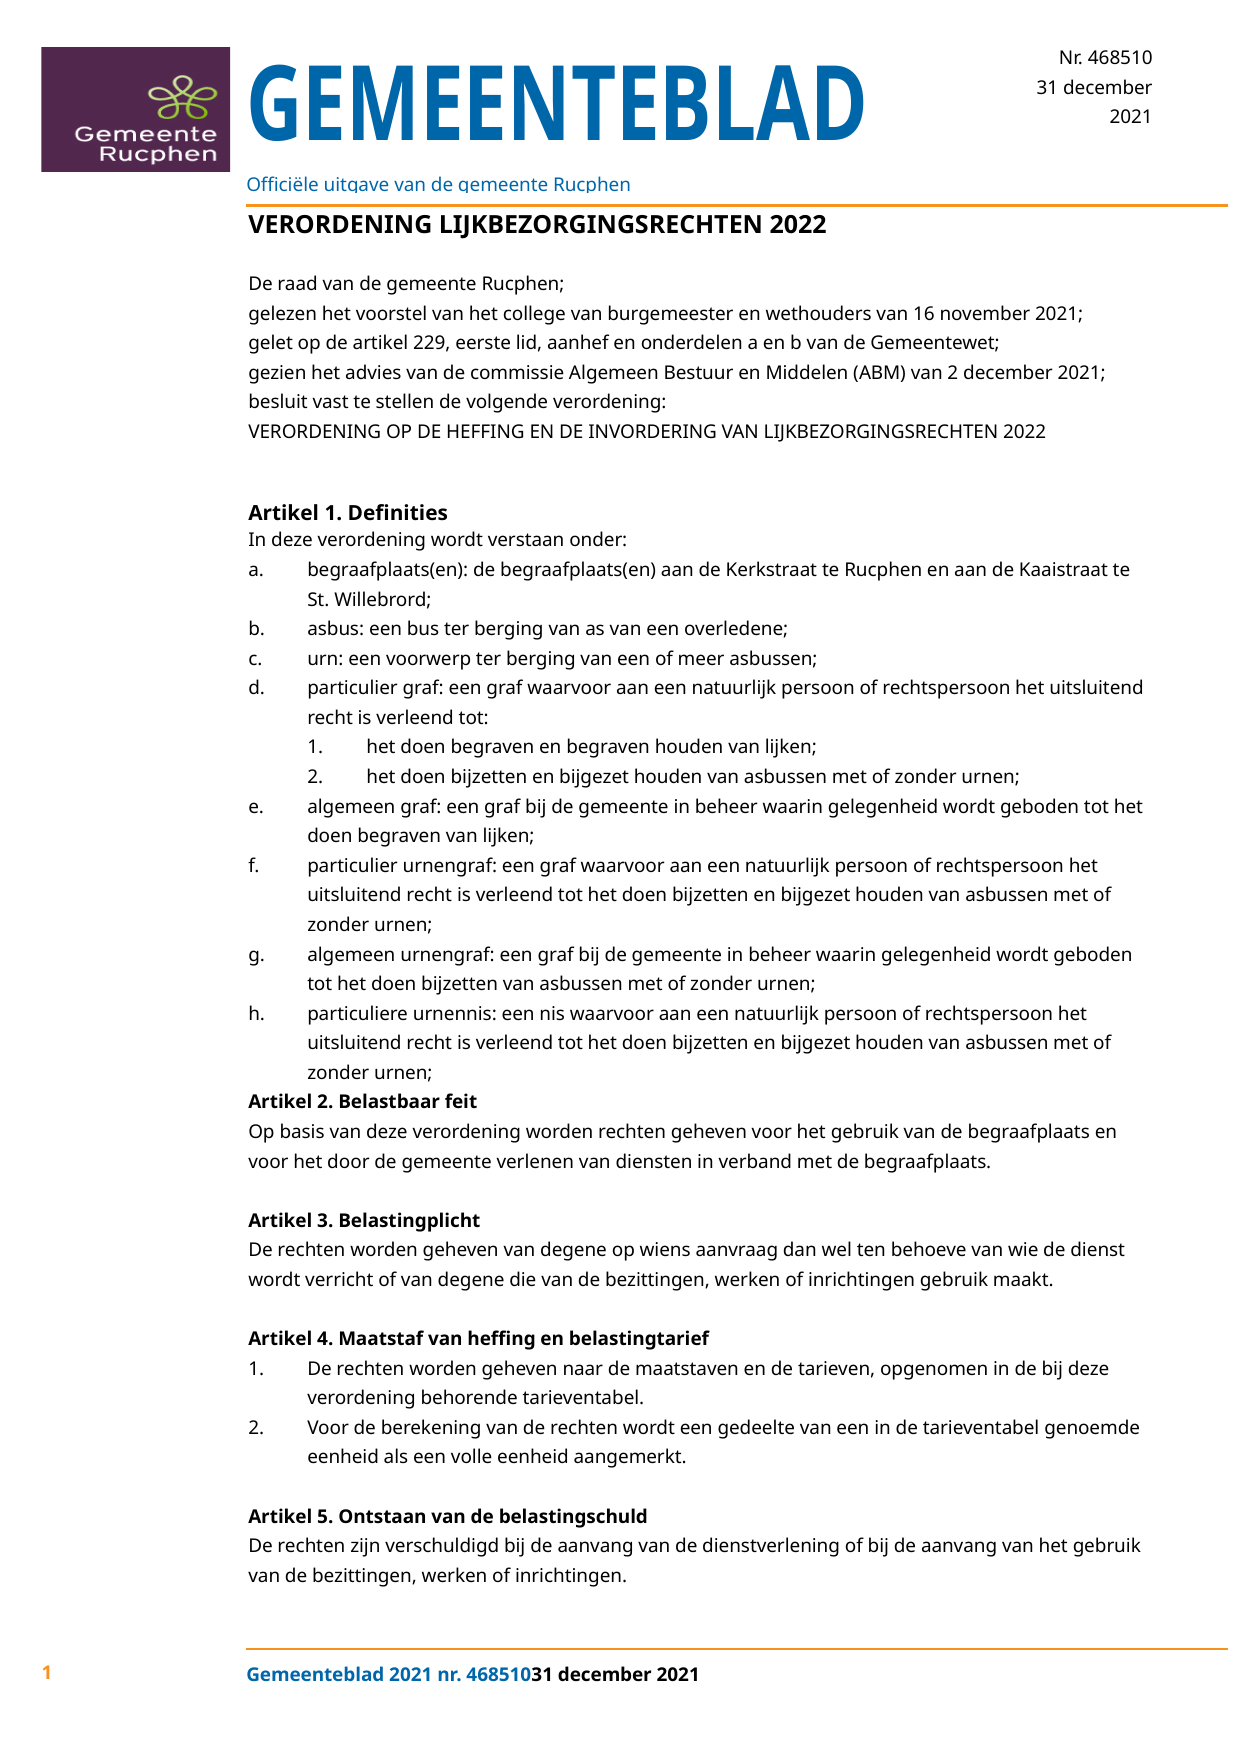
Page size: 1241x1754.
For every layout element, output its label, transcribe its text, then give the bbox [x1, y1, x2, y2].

text Artikel 4. Maatstaf van heffing en belastingtarief [248, 1325, 1152, 1351]
text VERORDENING OP DE HEFFING EN DE INVORDERING VAN LIJKBEZORGINGSRECHTEN 2022 [248, 418, 1152, 444]
list algemeen graf: een graf bij de gemeente in beheer waarin gelegenheid wordt geboden tot het doen begraven van lijken; [248, 793, 1152, 848]
picture [41, 47, 231, 172]
text gelet op de artikel 229, eerste lid, aanhef en onderdelen a en b van de Gemeentewet; [248, 329, 1152, 355]
list particulier graf: een graf waarvoor aan een natuurlijk persoon of rechtspersoon het uitsluitend recht is verleend tot: [248, 674, 1152, 730]
text gelezen het voorstel van het college van burgemeester en wethouders van 16 november 2021; [248, 300, 1152, 326]
text Artikel 5. Ontstaan van de belastingschuld [248, 1503, 1152, 1529]
text Op basis van deze verordening worden rechten geheven voor het gebruik van de begraafplaats en voor het door de gemeente verlenen van diensten in verband met de begraafplaats. [248, 1118, 1152, 1174]
list particulier urnengraf: een graf waarvoor aan een natuurlijk persoon of rechtspersoon het uitsluitend recht is verleend tot het doen bijzetten en bijgezet houden van asbussen met of zonder urnen; [248, 852, 1152, 937]
list Voor de berekening van de rechten wordt een gedeelte van een in de tarieventabel genoemde eenheid als een volle eenheid aangemerkt. [248, 1414, 1152, 1469]
list begraafplaats(en): de begraafplaats(en) aan de Kerkstraat te Rucphen en aan de Kaaistraat te St. Willebrord; [248, 556, 1152, 612]
text Artikel 3. Belastingplicht [248, 1207, 1152, 1233]
text Artikel 2. Belastbaar feit [248, 1089, 1152, 1114]
list algemeen urnengraf: een graf bij de gemeente in beheer waarin gelegenheid wordt geboden tot het doen bijzetten van asbussen met of zonder urnen; [248, 941, 1152, 996]
list het doen begraven en begraven houden van lijken; [307, 734, 1152, 759]
text besluit vast te stellen de volgende verordening: [248, 389, 1152, 414]
text De rechten zijn verschuldigd bij de aanvang van de dienstverlening of bij de aanvang van het gebruik van de bezittingen, werken of inrichtingen. [248, 1532, 1152, 1588]
list het doen bijzetten en bijgezet houden van asbussen met of zonder urnen; [307, 763, 1152, 789]
text Artikel 1. Definities [248, 498, 1152, 527]
list De rechten worden geheven naar de maatstaven en de tarieven, opgenomen in de bij deze verordening behorende tarieventabel. [248, 1355, 1152, 1410]
list asbus: een bus ter berging van as van een overledene; [248, 615, 1152, 641]
text De raad van de gemeente Rucphen; [248, 270, 1152, 296]
text In deze verordening wordt verstaan onder: [248, 527, 1152, 552]
list particuliere urnennis: een nis waarvoor aan een natuurlijk persoon of rechtspersoon het uitsluitend recht is verleend tot het doen bijzetten en bijgezet houden van asbussen met of zonder urnen; [248, 1000, 1152, 1085]
list urn: een voorwerp ter berging van een of meer asbussen; [248, 645, 1152, 671]
text VERORDENING LIJKBEZORGINGSRECHTEN 2022 [248, 207, 1152, 241]
text De rechten worden geheven van degene op wiens aanvraag dan wel ten behoeve van wie de dienst wordt verricht of van degene die van de bezittingen, werken of inrichtingen gebruik maakt. [248, 1237, 1152, 1292]
text gezien het advies van de commissie Algemeen Bestuur en Middelen (ABM) van 2 december 2021; [248, 359, 1152, 385]
